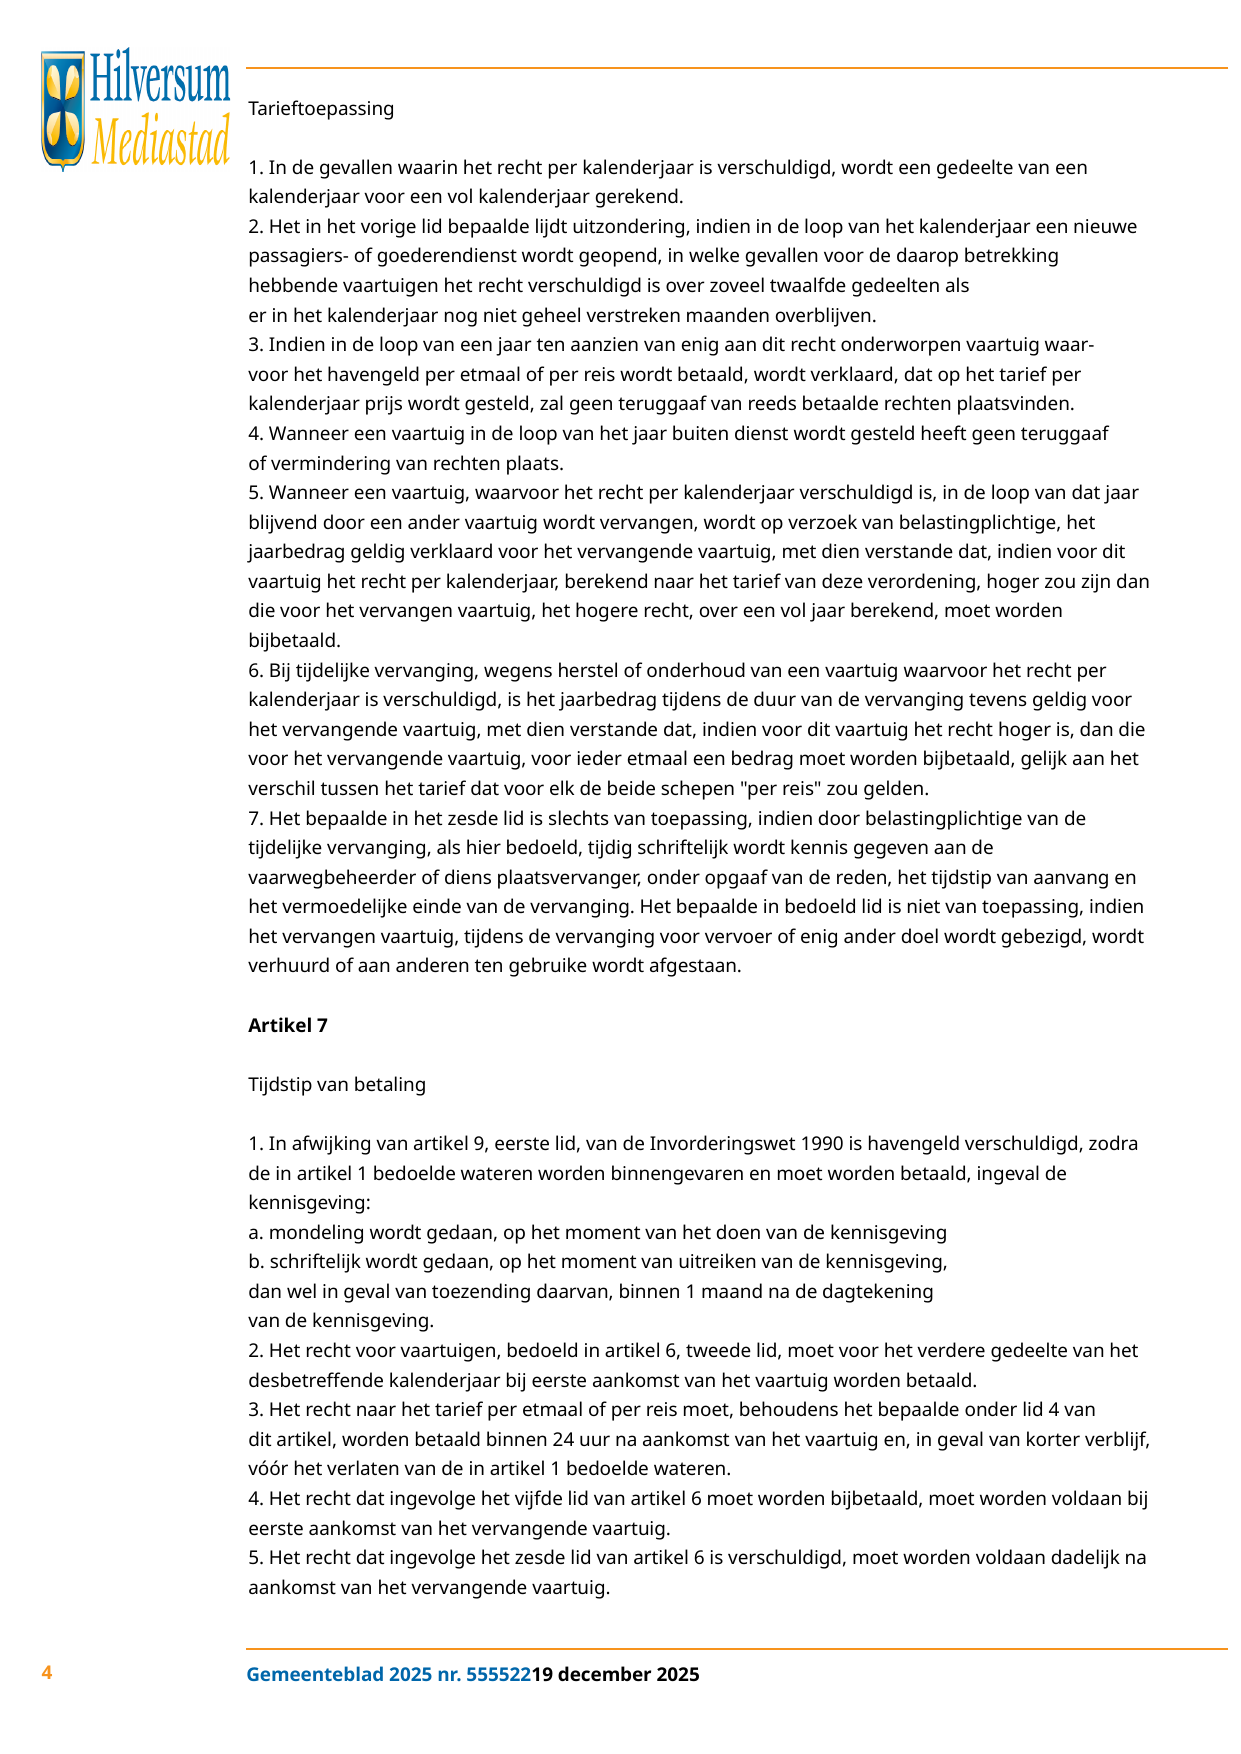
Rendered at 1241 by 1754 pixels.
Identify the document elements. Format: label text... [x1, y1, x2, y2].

text Tijdstip van betaling [248, 1071, 1152, 1097]
text 1. In de gevallen waarin het recht per kalenderjaar is verschuldigd, wordt een gedeelte van een kalenderjaar voor een vol kalenderjaar gerekend. [248, 154, 1152, 209]
text 3. Indien in de loop van een jaar ten aanzien van enig aan dit recht onderworpen vaartuig waar- [248, 331, 1152, 357]
text 1. In afwijking van artikel 9, eerste lid, van de Invorderingswet 1990 is havengeld verschuldigd, zodra de in artikel 1 bedoelde wateren worden binnengevaren en moet worden betaald, ingeval de kennisgeving: [248, 1130, 1152, 1215]
text 4. Het recht dat ingevolge het vijfde lid van artikel 6 moet worden bijbetaald, moet worden voldaan bij eerste aankomst van het vervangende vaartuig. [248, 1485, 1152, 1541]
text 3. Het recht naar het tarief per etmaal of per reis moet, behoudens het bepaalde onder lid 4 van [248, 1396, 1152, 1422]
text voor het havengeld per etmaal of per reis wordt betaald, wordt verklaard, dat op het tarief per kalenderjaar prijs wordt gesteld, zal geen teruggaaf van reeds betaalde rechten plaatsvinden. [248, 361, 1152, 416]
text 5. Het recht dat ingevolge het zesde lid van artikel 6 is verschuldigd, moet worden voldaan dadelijk na aankomst van het vervangende vaartuig. [248, 1544, 1152, 1600]
text dan wel in geval van toezending daarvan, binnen 1 maand na de dagtekening [248, 1278, 1152, 1304]
text 2. Het recht voor vaartuigen, bedoeld in artikel 6, tweede lid, moet voor het verdere gedeelte van het desbetreffende kalenderjaar bij eerste aankomst van het vaartuig worden betaald. [248, 1337, 1152, 1393]
text er in het kalenderjaar nog niet geheel verstreken maanden overblijven. [248, 302, 1152, 328]
text a. mondeling wordt gedaan, op het moment van het doen van de kennisgeving [248, 1219, 1152, 1245]
text b. schriftelijk wordt gedaan, op het moment van uitreiken van de kennisgeving, [248, 1248, 1152, 1274]
text of vermindering van rechten plaats. [248, 450, 1152, 476]
text 2. Het in het vorige lid bepaalde lijdt uitzondering, indien in de loop van het kalenderjaar een nieuwe passagiers- of goederendienst wordt geopend, in welke gevallen voor de daarop betrekking hebbende vaartuigen het recht verschuldigd is over zoveel twaalfde gedeelten als [248, 213, 1152, 298]
text Artikel 7 [248, 1012, 1152, 1038]
text 7. Het bepaalde in het zesde lid is slechts van toepassing, indien door belastingplichtige van de tijdelijke vervanging, als hier bedoeld, tijdig schriftelijk wordt kennis gegeven aan de vaarwegbeheerder of diens plaatsvervanger, onder opgaaf van de reden, het tijdstip van aanvang en het vermoedelijke einde van de vervanging. Het bepaalde in bedoeld lid is niet van toepassing, indien het vervangen vaartuig, tijdens de vervanging voor vervoer of enig ander doel wordt gebezigd, wordt verhuurd of aan anderen ten gebruike wordt afgestaan. [248, 805, 1152, 978]
text 5. Wanneer een vaartuig, waarvoor het recht per kalenderjaar verschuldigd is, in de loop van dat jaar blijvend door een ander vaartuig wordt vervangen, wordt op verzoek van belastingplichtige, het jaarbedrag geldig verklaard voor het vervangende vaartuig, met dien verstande dat, indien voor dit vaartuig het recht per kalenderjaar, berekend naar het tarief van deze verordening, hoger zou zijn dan die voor het vervangen vaartuig, het hogere recht, over een vol jaar berekend, moet worden bijbetaald. [248, 479, 1152, 653]
text dit artikel, worden betaald binnen 24 uur na aankomst van het vaartuig en, in geval van korter verblijf, vóór het verlaten van de in artikel 1 bedoelde wateren. [248, 1426, 1152, 1481]
text 6. Bij tijdelijke vervanging, wegens herstel of onderhoud van een vaartuig waarvoor het recht per kalenderjaar is verschuldigd, is het jaarbedrag tijdens de duur van de vervanging tevens geldig voor het vervangende vaartuig, met dien verstande dat, indien voor dit vaartuig het recht hoger is, dan die voor het vervangende vaartuig, voor ieder etmaal een bedrag moet worden bijbetaald, gelijk aan het verschil tussen het tarief dat voor elk de beide schepen "per reis" zou gelden. [248, 657, 1152, 801]
picture [41, 47, 231, 172]
text 4. Wanneer een vaartuig in de loop van het jaar buiten dienst wordt gesteld heeft geen teruggaaf [248, 420, 1152, 446]
text van de kennisgeving. [248, 1308, 1152, 1333]
text Tarieftoepassing [248, 95, 1152, 121]
